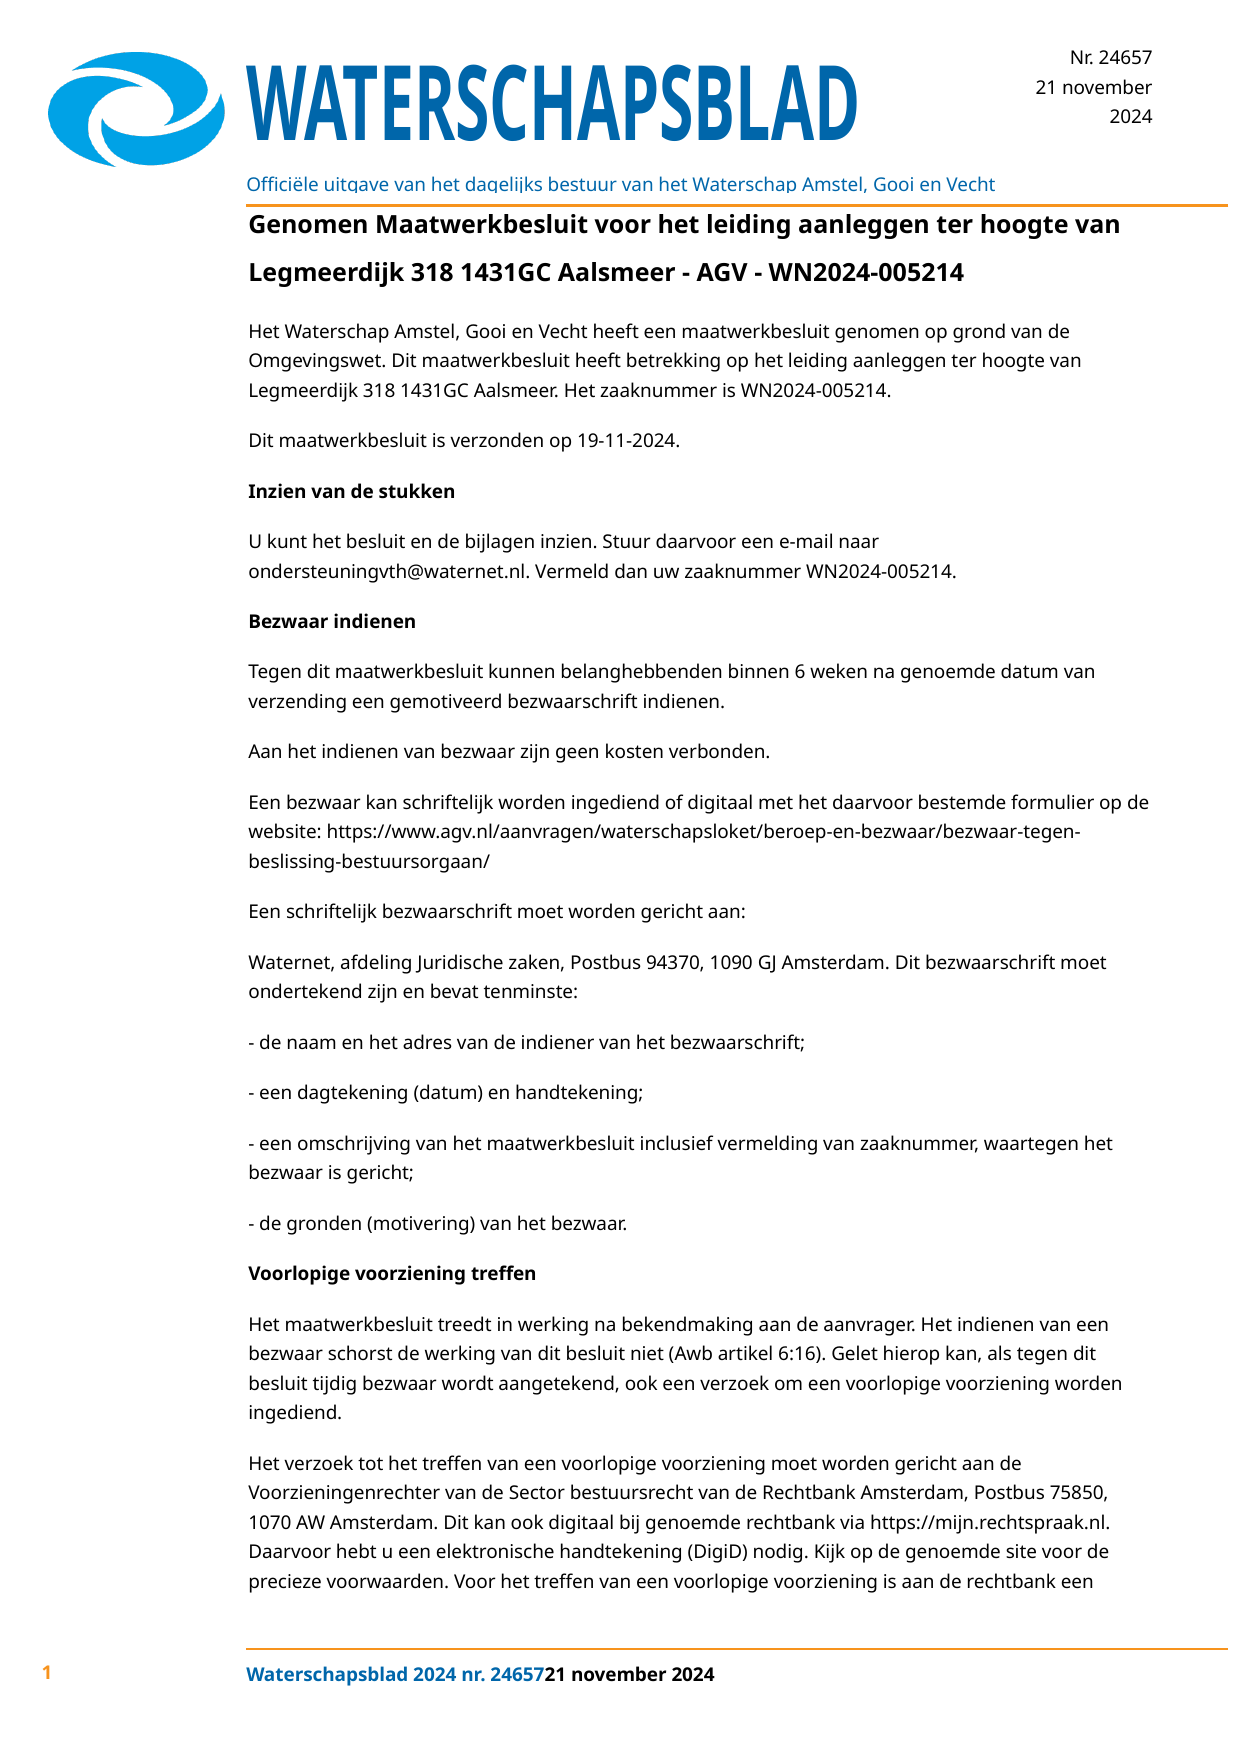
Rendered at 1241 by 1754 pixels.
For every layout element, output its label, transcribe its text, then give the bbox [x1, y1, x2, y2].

text U kunt het besluit en de bijlagen inzien. Stuur daarvoor een e-mail naar ondersteuningvth@waternet.nl. Vermeld dan uw zaaknummer WN2024-005214. [248, 528, 1152, 584]
text Genomen Maatwerkbesluit voor het leiding aanleggen ter hoogte van Legmeerdijk 318 1431GC Aalsmeer - AGV - WN2024-005214 [248, 207, 1152, 288]
text Bezwaar indienen [248, 608, 1152, 634]
text Een schriftelijk bezwaarschrift moet worden gericht aan: [248, 899, 1152, 924]
text Voorlopige voorziening treffen [248, 1260, 1152, 1286]
text - een omschrijving van het maatwerkbesluit inclusief vermelding van zaaknummer, waartegen het bezwaar is gericht; [248, 1130, 1152, 1185]
picture [41, 47, 231, 172]
text Het maatwerkbesluit treedt in werking na bekendmaking aan de aanvrager. Het indienen van een bezwaar schorst de werking van dit besluit niet (Awb artikel 6:16). Gelet hierop kan, als tegen dit besluit tijdig bezwaar wordt aangetekend, ook een verzoek om een voorlopige voorziening worden ingediend. [248, 1311, 1152, 1425]
text - de gronden (motivering) van het bezwaar. [248, 1210, 1152, 1236]
text Tegen dit maatwerkbesluit kunnen belanghebbenden binnen 6 weken na genoemde datum van verzending een gemotiveerd bezwaarschrift indienen. [248, 659, 1152, 714]
text Dit maatwerkbesluit is verzonden op 19-11-2024. [248, 427, 1152, 453]
text Inzien van de stukken [248, 478, 1152, 504]
text Het verzoek tot het treffen van een voorlopige voorziening moet worden gericht aan de Voorzieningenrechter van de Sector bestuursrecht van de Rechtbank Amsterdam, Postbus 75850, 1070 AW Amsterdam. Dit kan ook digitaal bij genoemde rechtbank via https://mijn.rechtspraak.nl. Daarvoor hebt u een elektronische handtekening (DigiD) nodig. Kijk op de genoemde site voor de precieze voorwaarden. Voor het treffen van een voorlopige voorziening is aan de rechtbank een [248, 1450, 1152, 1594]
text Een bezwaar kan schriftelijk worden ingediend of digitaal met het daarvoor bestemde formulier op de website: https://www.agv.nl/aanvragen/waterschapsloket/beroep-en-bezwaar/bezwaar-tegen-beslissing-bestuursorgaan/ [248, 789, 1152, 874]
text Aan het indienen van bezwaar zijn geen kosten verbonden. [248, 739, 1152, 764]
text - een dagtekening (datum) en handtekening; [248, 1079, 1152, 1105]
text - de naam en het adres van de indiener van het bezwaarschrift; [248, 1029, 1152, 1055]
text Waternet, afdeling Juridische zaken, Postbus 94370, 1090 GJ Amsterdam. Dit bezwaarschrift moet ondertekend zijn en bevat tenminste: [248, 949, 1152, 1004]
text Het Waterschap Amstel, Gooi en Vecht heeft een maatwerkbesluit genomen op grond van de Omgevingswet. Dit maatwerkbesluit heeft betrekking op het leiding aanleggen ter hoogte van Legmeerdijk 318 1431GC Aalsmeer. Het zaaknummer is WN2024-005214. [248, 318, 1152, 403]
